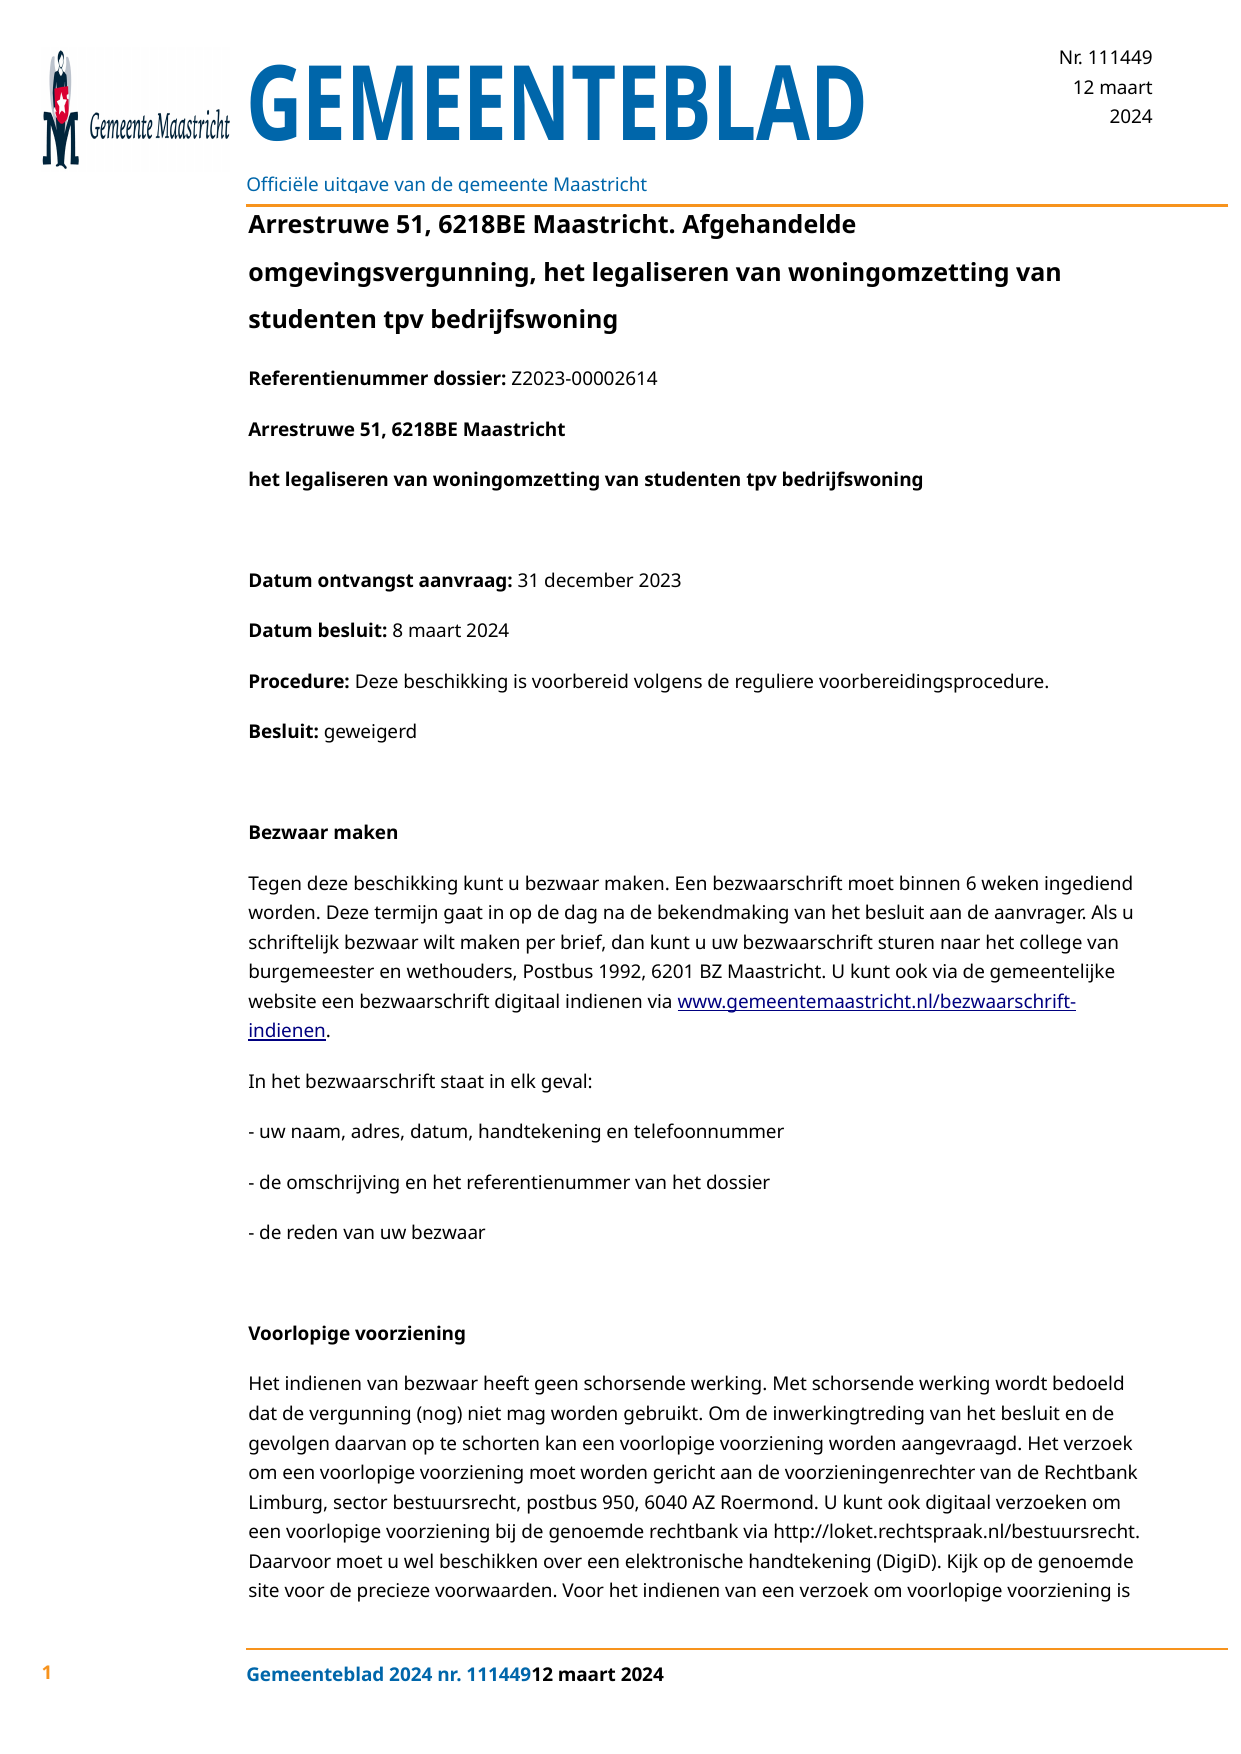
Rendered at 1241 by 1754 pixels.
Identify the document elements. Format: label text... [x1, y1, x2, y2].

text Voorlopige voorziening [248, 1320, 1152, 1346]
text Referentienummer dossier: Z2023-00002614 [248, 366, 1152, 391]
text Arrestruwe 51, 6218BE Maastricht [248, 416, 1152, 442]
text Bezwaar maken [248, 819, 1152, 845]
text - uw naam, adres, datum, handtekening en telefoonnummer [248, 1118, 1152, 1144]
text Tegen deze beschikking kunt u bezwaar maken. Een bezwaarschrift moet binnen 6 weken ingediend worden. Deze termijn gaat in op de dag na de bekendmaking van het besluit aan de aanvrager. Als u schriftelijk bezwaar wilt maken per brief, dan kunt u uw bezwaarschrift sturen naar het college van burgemeester en wethouders, Postbus 1992, 6201 BZ Maastricht. U kunt ook via de gemeentelijke website een bezwaarschrift digitaal indienen via www.gemeentemaastricht.nl/bezwaarschrift-indienen. [248, 870, 1152, 1043]
text Het indienen van bezwaar heeft geen schorsende werking. Met schorsende werking wordt bedoeld dat de vergunning (nog) niet mag worden gebruikt. Om de inwerkingtreding van het besluit en de gevolgen daarvan op te schorten kan een voorlopige voorziening worden aangevraagd. Het verzoek om een voorlopige voorziening moet worden gericht aan de voorzieningenrechter van de Rechtbank Limburg, sector bestuursrecht, postbus 950, 6040 AZ Roermond. U kunt ook digitaal verzoeken om een voorlopige voorziening bij de genoemde rechtbank via http://loket.rechtspraak.nl/bestuursrecht. Daarvoor moet u wel beschikken over een elektronische handtekening (DigiD). Kijk op de genoemde site voor de precieze voorwaarden. Voor het indienen van een verzoek om voorlopige voorziening is [248, 1371, 1152, 1603]
text Datum besluit: 8 maart 2024 [248, 618, 1152, 643]
text In het bezwaarschrift staat in elk geval: [248, 1068, 1152, 1094]
text - de reden van uw bezwaar [248, 1219, 1152, 1245]
text - de omschrijving en het referentienummer van het dossier [248, 1169, 1152, 1194]
text Datum ontvangst aanvraag: 31 december 2023 [248, 567, 1152, 593]
text Procedure: Deze beschikking is voorbereid volgens de reguliere voorbereidingsprocedure. [248, 668, 1152, 694]
text Arrestruwe 51, 6218BE Maastricht. Afgehandelde omgevingsvergunning, het legaliseren van woningomzetting van studenten tpv bedrijfswoning [248, 207, 1152, 336]
text het legaliseren van woningomzetting van studenten tpv bedrijfswoning [248, 466, 1152, 492]
text Besluit: geweigerd [248, 718, 1152, 744]
picture [41, 47, 231, 172]
